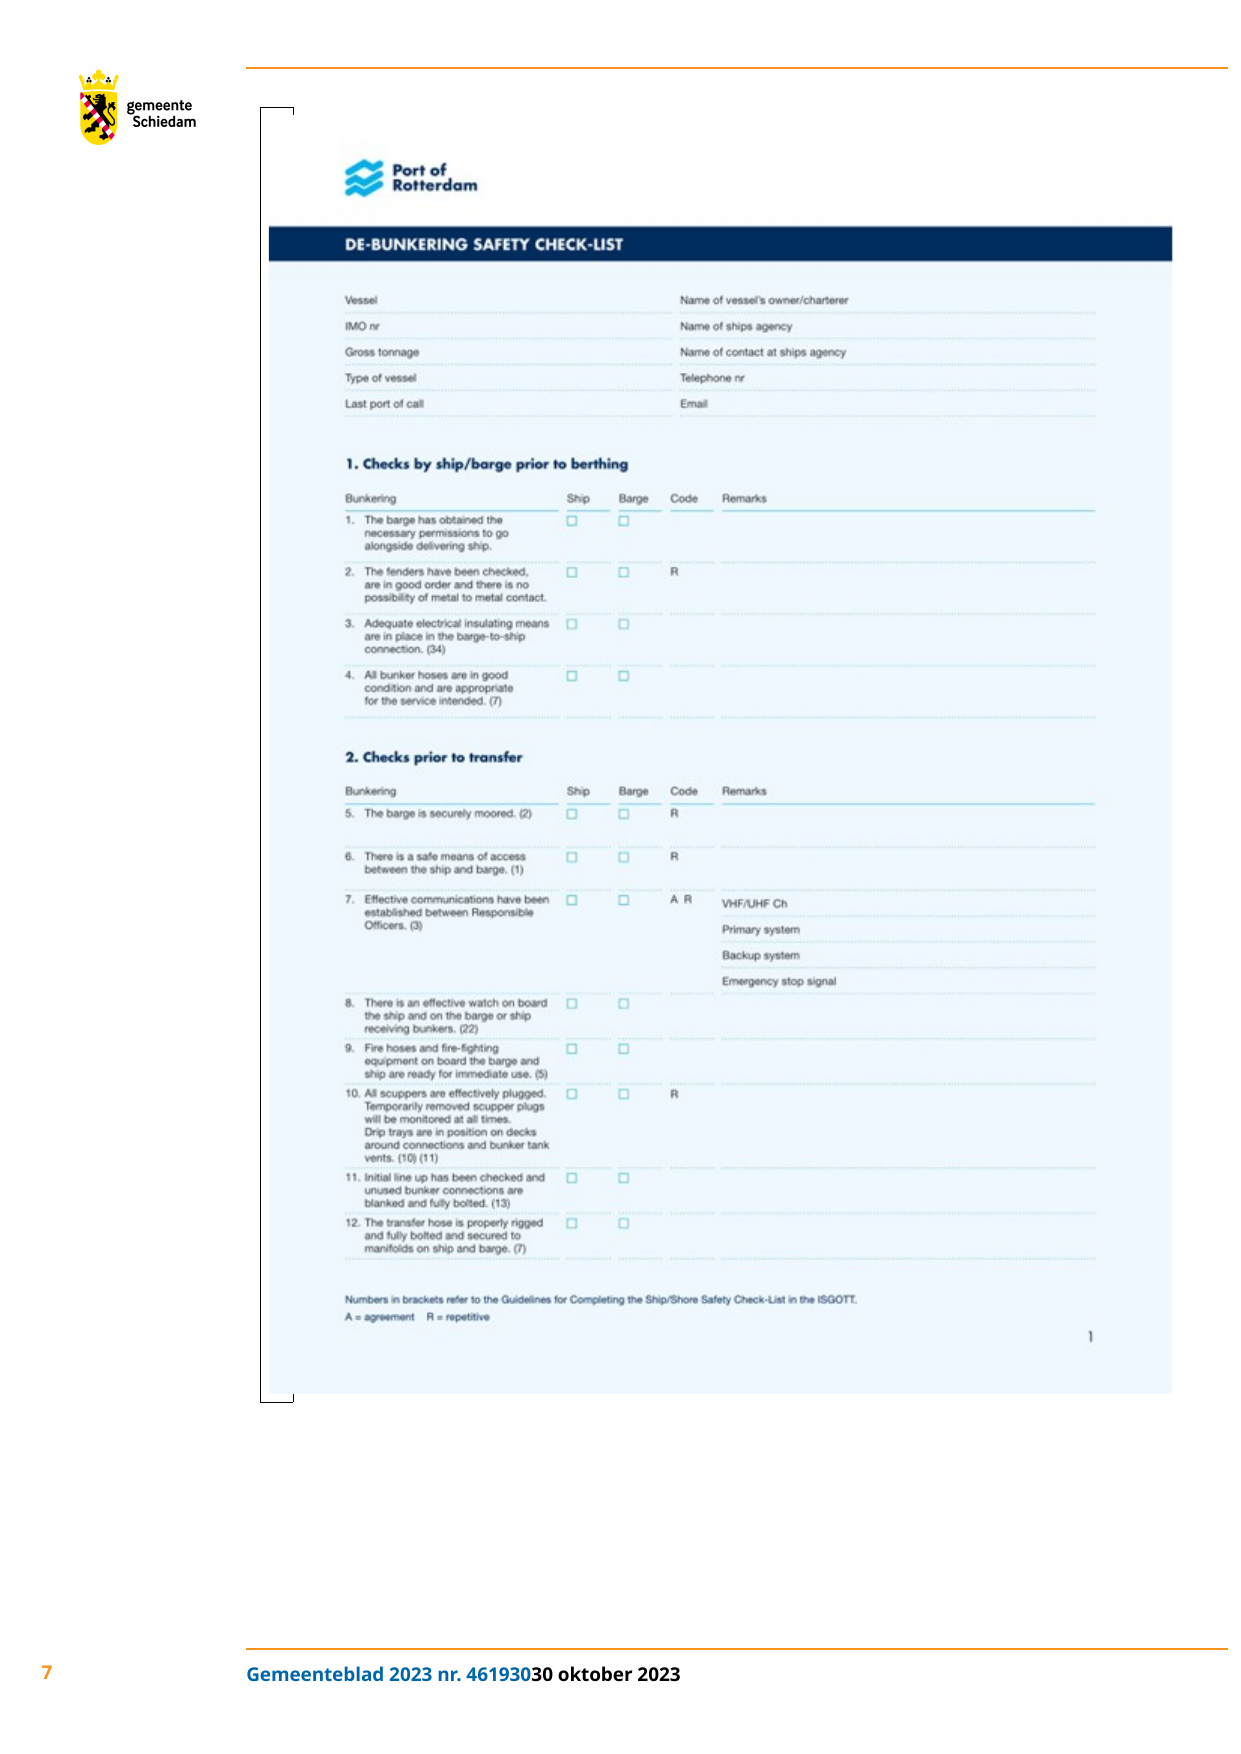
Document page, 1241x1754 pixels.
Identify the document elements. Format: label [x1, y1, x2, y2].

picture [41, 47, 231, 172]
picture [268, 115, 1173, 1394]
